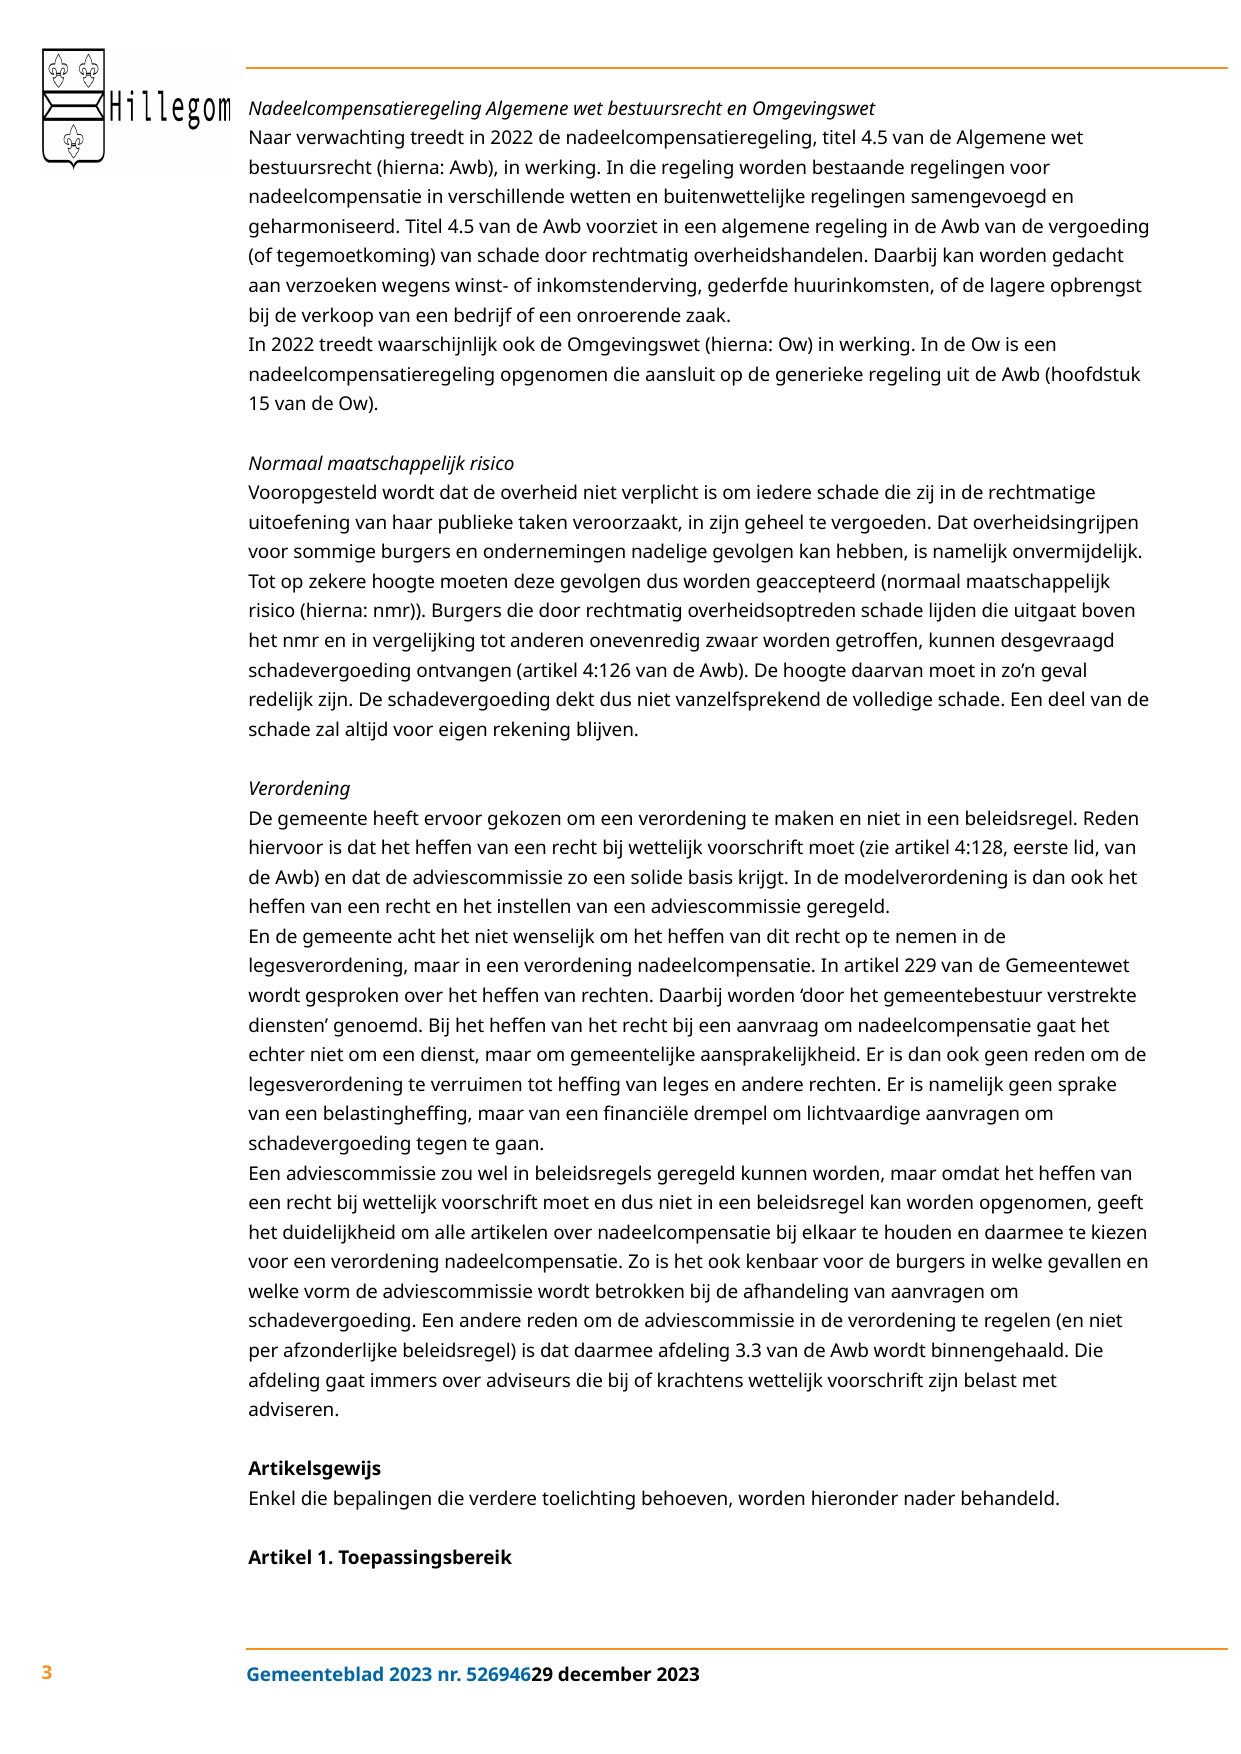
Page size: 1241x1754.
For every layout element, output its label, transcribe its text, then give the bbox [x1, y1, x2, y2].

text Vooropgesteld wordt dat de overheid niet verplicht is om iedere schade die zij in de rechtmatige uitoefening van haar publieke taken veroorzaakt, in zijn geheel te vergoeden. Dat overheidsingrijpen voor sommige burgers en ondernemingen nadelige gevolgen kan hebben, is namelijk onvermijdelijk. Tot op zekere hoogte moeten deze gevolgen dus worden geaccepteerd (normaal maatschappelijk risico (hierna: nmr)). Burgers die door rechtmatig overheidsoptreden schade lijden die uitgaat boven het nmr en in vergelijking tot anderen onevenredig zwaar worden getroffen, kunnen desgevraagd schadevergoeding ontvangen (artikel 4:126 van de Awb). De hoogte daarvan moet in zo’n geval redelijk zijn. De schadevergoeding dekt dus niet vanzelfsprekend de volledige schade. Een deel van de schade zal altijd voor eigen rekening blijven. [248, 479, 1152, 742]
text Een adviescommissie zou wel in beleidsregels geregeld kunnen worden, maar omdat het heffen van een recht bij wettelijk voorschrift moet en dus niet in een beleidsregel kan worden opgenomen, geeft het duidelijkheid om alle artikelen over nadeelcompensatie bij elkaar te houden en daarmee te kiezen voor een verordening nadeelcompensatie. Zo is het ook kenbaar voor de burgers in welke gevallen en welke vorm de adviescommissie wordt betrokken bij de afhandeling van aanvragen om schadevergoeding. Een andere reden om de adviescommissie in de verordening te regelen (en niet per afzonderlijke beleidsregel) is dat daarmee afdeling 3.3 van de Awb wordt binnengehaald. Die afdeling gaat immers over adviseurs die bij of krachtens wettelijk voorschrift zijn belast met adviseren. [248, 1160, 1152, 1422]
text De gemeente heeft ervoor gekozen om een verordening te maken en niet in een beleidsregel. Reden hiervoor is dat het heffen van een recht bij wettelijk voorschrift moet (zie artikel 4:128, eerste lid, van de Awb) en dat de adviescommissie zo een solide basis krijgt. In de modelverordening is dan ook het heffen van een recht en het instellen van een adviescommissie geregeld. [248, 805, 1152, 919]
text Enkel die bepalingen die verdere toelichting behoeven, worden hieronder nader behandeld. [248, 1485, 1152, 1511]
text En de gemeente acht het niet wenselijk om het heffen van dit recht op te nemen in de legesverordening, maar in een verordening nadeelcompensatie. In artikel 229 van de Gemeentewet wordt gesproken over het heffen van rechten. Daarbij worden ‘door het gemeentebestuur verstrekte diensten’ genoemd. Bij het heffen van het recht bij een aanvraag om nadeelcompensatie gaat het echter niet om een dienst, maar om gemeentelijke aansprakelijkheid. Er is dan ook geen reden om de legesverordening te verruimen tot heffing van leges en andere rechten. Er is namelijk geen sprake van een belastingheffing, maar van een financiële drempel om lichtvaardige aanvragen om schadevergoeding tegen te gaan. [248, 923, 1152, 1156]
text Nadeelcompensatieregeling Algemene wet bestuursrecht en Omgevingswet [248, 95, 1152, 121]
text Naar verwachting treedt in 2022 de nadeelcompensatieregeling, titel 4.5 van de Algemene wet bestuursrecht (hierna: Awb), in werking. In die regeling worden bestaande regelingen voor nadeelcompensatie in verschillende wetten en buitenwettelijke regelingen samengevoegd en geharmoniseerd. Titel 4.5 van de Awb voorziet in een algemene regeling in de Awb van de vergoeding (of tegemoetkoming) van schade door rechtmatig overheidshandelen. Daarbij kan worden gedacht aan verzoeken wegens winst- of inkomstenderving, gederfde huurinkomsten, of de lagere opbrengst bij de verkoop van een bedrijf of een onroerende zaak. [248, 124, 1152, 328]
picture [41, 47, 231, 172]
text In 2022 treedt waarschijnlijk ook de Omgevingswet (hierna: Ow) in werking. In de Ow is een nadeelcompensatieregeling opgenomen die aansluit op de generieke regeling uit de Awb (hoofdstuk 15 van de Ow). [248, 331, 1152, 416]
text Normaal maatschappelijk risico [248, 450, 1152, 476]
text Verordening [248, 775, 1152, 801]
text Artikel 1. Toepassingsbereik [248, 1544, 1152, 1570]
text Artikelsgewijs [248, 1456, 1152, 1481]
